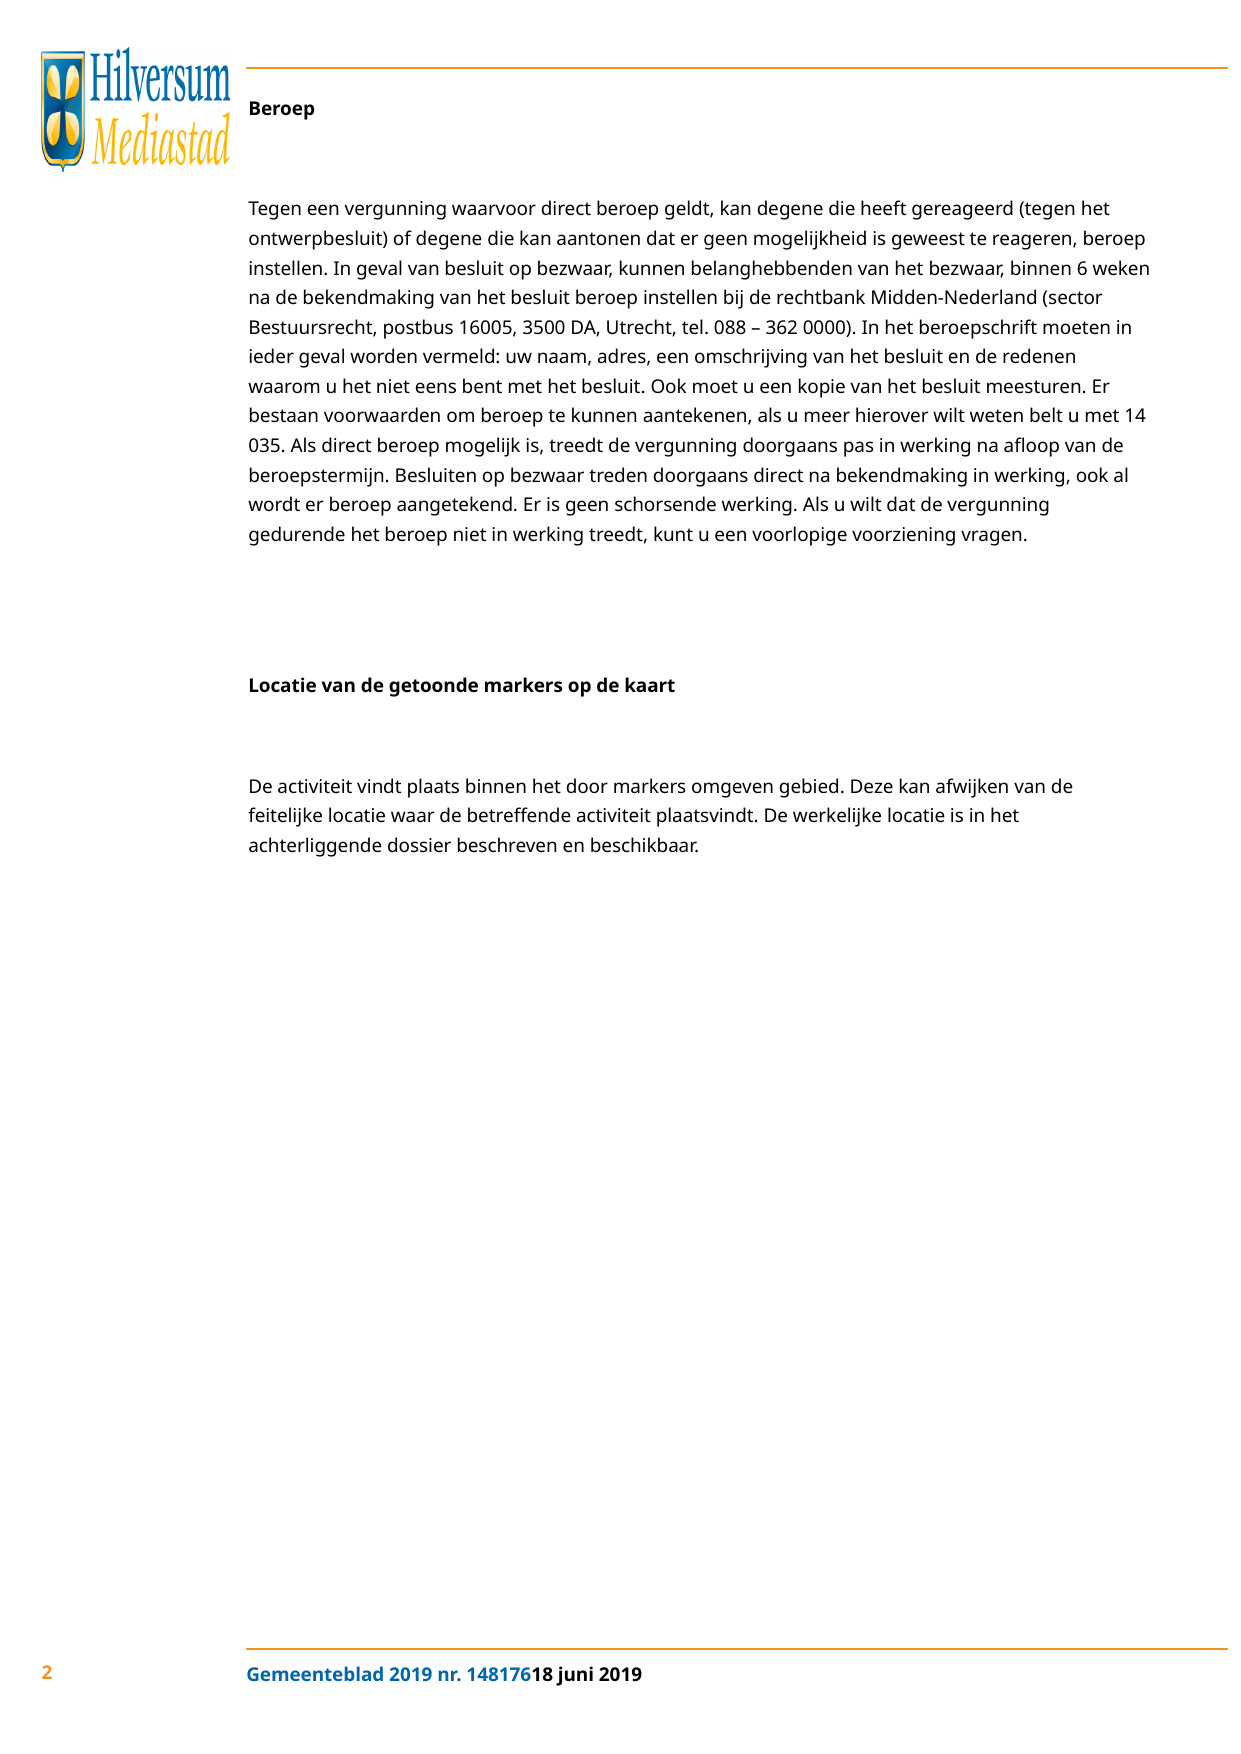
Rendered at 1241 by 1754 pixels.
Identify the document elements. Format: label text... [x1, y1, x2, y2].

text De activiteit vindt plaats binnen het door markers omgeven gebied. Deze kan afwijken van de feitelijke locatie waar de betreffende activiteit plaatsvindt. De werkelijke locatie is in het achterliggende dossier beschreven en beschikbaar. [248, 773, 1152, 858]
text Tegen een vergunning waarvoor direct beroep geldt, kan degene die heeft gereageerd (tegen het ontwerpbesluit) of degene die kan aantonen dat er geen mogelijkheid is geweest te reageren, beroep instellen. In geval van besluit op bezwaar, kunnen belanghebbenden van het bezwaar, binnen 6 weken na de bekendmaking van het besluit beroep instellen bij de rechtbank Midden-Nederland (sector Bestuursrecht, postbus 16005, 3500 DA, Utrecht, tel. 088 – 362 0000). In het beroepschrift moeten in ieder geval worden vermeld: uw naam, adres, een omschrijving van het besluit en de redenen waarom u het niet eens bent met het besluit. Ook moet u een kopie van het besluit meesturen. Er bestaan voorwaarden om beroep te kunnen aantekenen, als u meer hierover wilt weten belt u met 14 035. Als direct beroep mogelijk is, treedt de vergunning doorgaans pas in werking na afloop van de beroepstermijn. Besluiten op bezwaar treden doorgaans direct na bekendmaking in werking, ook al wordt er beroep aangetekend. Er is geen schorsende werking. Als u wilt dat de vergunning gedurende het beroep niet in werking treedt, kunt u een voorlopige voorziening vragen. [248, 196, 1152, 547]
picture [41, 47, 231, 172]
text Locatie van de getoonde markers op de kaart [248, 672, 1152, 698]
text Beroep [248, 95, 1152, 121]
